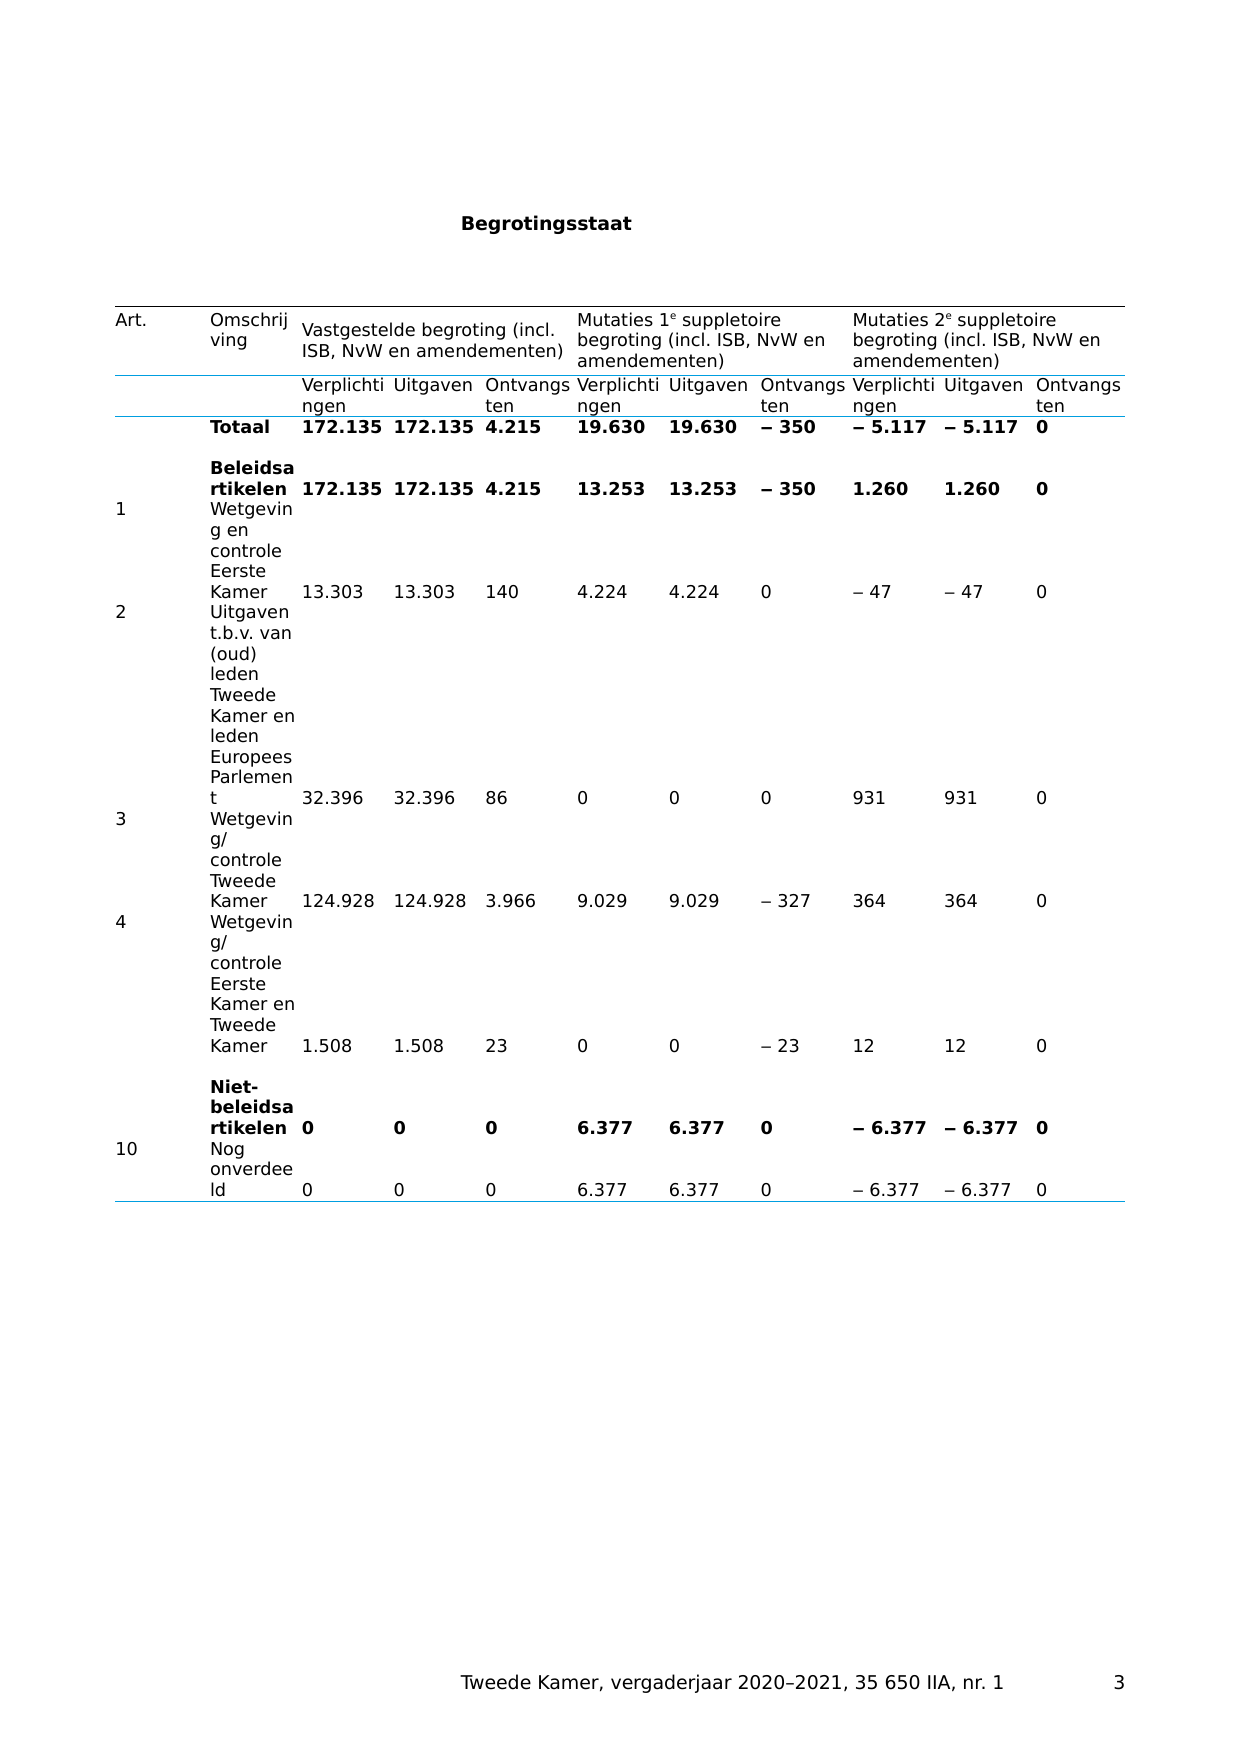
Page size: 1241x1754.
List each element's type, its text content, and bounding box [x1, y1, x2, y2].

table_cell 0 [758, 499, 849, 602]
table_cell 0 [390, 1077, 482, 1139]
table_cell Art. [115, 307, 207, 374]
table_cell 0 [482, 1077, 574, 1139]
table_cell 0 [666, 912, 757, 1056]
table_cell Ontvangsten [758, 376, 849, 416]
table_cell Uitgaven t.b.v. van (oud) leden Tweede Kamer en leden Europees Parlement [207, 603, 299, 809]
table_cell 124.928 [390, 809, 482, 912]
table_cell 0 [1033, 1077, 1125, 1139]
table_cell [207, 1056, 299, 1077]
table_cell Verplichtingen [299, 376, 390, 416]
table_cell 0 [758, 603, 849, 809]
table_cell 0 [299, 1139, 390, 1201]
table_header Wijziging begrotingsstaat van de Staten-Generaal (IIA) voor het jaar 2020 (Tweede suppletoire begroting) (bedragen x € 1.000) [115, 258, 1125, 306]
table_cell 4.215 [482, 417, 574, 437]
table_cell ‒ 47 [849, 499, 941, 602]
table_cell Ontvangsten [482, 376, 574, 416]
table_cell [115, 376, 207, 416]
table_cell 0 [299, 1077, 390, 1139]
table_cell 172.135 [299, 417, 390, 437]
table_cell 364 [849, 809, 941, 912]
table_cell 23 [482, 912, 574, 1056]
table_cell [666, 438, 757, 458]
table_cell ‒ 6.377 [941, 1139, 1033, 1201]
table_cell 931 [849, 603, 941, 809]
table_cell 12 [941, 912, 1033, 1056]
table_cell 9.029 [574, 809, 666, 912]
table_cell 32.396 [299, 603, 390, 809]
table_cell Beleidsartikelen [207, 458, 299, 499]
table_cell 6.377 [666, 1077, 757, 1139]
table_cell 1.260 [941, 458, 1033, 499]
table_cell Niet-beleidsartikelen [207, 1077, 299, 1139]
table_cell [941, 438, 1033, 458]
table_cell 0 [1033, 1139, 1125, 1201]
table_cell 4.215 [482, 458, 574, 499]
table_cell ‒ 6.377 [849, 1139, 941, 1201]
table_cell [390, 1056, 482, 1077]
table_cell [849, 1056, 941, 1077]
table_cell [758, 438, 849, 458]
table_cell ‒ 6.377 [941, 1077, 1033, 1139]
table_cell [482, 1056, 574, 1077]
table_cell ‒ 23 [758, 912, 849, 1056]
table_cell 4 [115, 912, 207, 1056]
table_cell 19.630 [666, 417, 757, 437]
table_cell ‒ 5.117 [849, 417, 941, 437]
table_cell 13.303 [390, 499, 482, 602]
table_cell Ontvangsten [1033, 376, 1125, 416]
table_cell 6.377 [574, 1139, 666, 1201]
table_cell Uitgaven [390, 376, 482, 416]
table_cell [115, 458, 207, 499]
table_cell [482, 438, 574, 458]
table_cell 6.377 [574, 1077, 666, 1139]
table_cell 931 [941, 603, 1033, 809]
table_cell Uitgaven [941, 376, 1033, 416]
table_cell [1033, 1056, 1125, 1077]
table_cell 0 [1033, 809, 1125, 912]
table_cell 0 [758, 1077, 849, 1139]
table_cell 0 [666, 603, 757, 809]
table_cell [207, 376, 299, 416]
table_cell 364 [941, 809, 1033, 912]
table_cell 0 [482, 1139, 574, 1201]
table_cell 32.396 [390, 603, 482, 809]
table_cell 3 [115, 809, 207, 912]
table_cell 172.135 [299, 458, 390, 499]
table_cell 1.508 [299, 912, 390, 1056]
table_cell Totaal [207, 417, 299, 437]
table_cell 13.303 [299, 499, 390, 602]
table_cell Verplichtingen [849, 376, 941, 416]
table_cell [299, 438, 390, 458]
table_cell 3.966 [482, 809, 574, 912]
table_cell [115, 438, 207, 458]
title Begrotingsstaat [461, 213, 1125, 235]
table_cell 12 [849, 912, 941, 1056]
table_cell 0 [1033, 458, 1125, 499]
table_cell ‒ 350 [758, 458, 849, 499]
table_cell [574, 1056, 666, 1077]
table_cell [207, 438, 299, 458]
table_cell 172.135 [390, 458, 482, 499]
table_cell 9.029 [666, 809, 757, 912]
table_cell 10 [115, 1139, 207, 1201]
table_cell ‒ 6.377 [849, 1077, 941, 1139]
table_cell Nog onverdeeld [207, 1139, 299, 1201]
table_cell 124.928 [299, 809, 390, 912]
table_cell 4.224 [574, 499, 666, 602]
table_cell [390, 438, 482, 458]
table_cell 0 [1033, 417, 1125, 437]
table_cell 0 [758, 1139, 849, 1201]
table_cell 86 [482, 603, 574, 809]
table_cell Mutaties 1e suppletoire begroting (incl. ISB, NvW en amendementen) [574, 307, 849, 374]
table_cell 0 [574, 912, 666, 1056]
table_cell [941, 1056, 1033, 1077]
table_cell Mutaties 2e suppletoire begroting (incl. ISB, NvW en amendementen) [849, 307, 1125, 374]
table_cell ‒ 5.117 [941, 417, 1033, 437]
table_cell Verplichtingen [574, 376, 666, 416]
table_cell Omschrijving [207, 307, 299, 374]
table_cell ‒ 350 [758, 417, 849, 437]
table_cell Wetgeving en controle Eerste Kamer [207, 499, 299, 602]
table_cell Wetgeving/controle Eerste Kamer en Tweede Kamer [207, 912, 299, 1056]
table_cell [115, 417, 207, 437]
table_cell 1.508 [390, 912, 482, 1056]
table_cell [574, 438, 666, 458]
table_cell [666, 1056, 757, 1077]
table_cell 6.377 [666, 1139, 757, 1201]
table_cell 2 [115, 603, 207, 809]
table_cell Uitgaven [666, 376, 757, 416]
table_cell ‒ 327 [758, 809, 849, 912]
table_cell 172.135 [390, 417, 482, 437]
table_cell Vastgestelde begroting (incl. ISB, NvW en amendementen) [299, 307, 574, 374]
table_cell 0 [574, 603, 666, 809]
table_cell [849, 438, 941, 458]
table_cell 13.253 [574, 458, 666, 499]
table_cell [758, 1056, 849, 1077]
table_cell Wetgeving/controle Tweede Kamer [207, 809, 299, 912]
table_cell 140 [482, 499, 574, 602]
table_cell [299, 1056, 390, 1077]
table_cell [115, 1056, 207, 1077]
table_cell 13.253 [666, 458, 757, 499]
table_cell 0 [1033, 603, 1125, 809]
table_cell 19.630 [574, 417, 666, 437]
table_cell 0 [1033, 912, 1125, 1056]
table_cell 1 [115, 499, 207, 602]
table_cell ‒ 47 [941, 499, 1033, 602]
table_cell [115, 1077, 207, 1139]
table_cell [1033, 438, 1125, 458]
table_cell 4.224 [666, 499, 757, 602]
table_cell 1.260 [849, 458, 941, 499]
table_cell 0 [390, 1139, 482, 1201]
table_cell 0 [1033, 499, 1125, 602]
